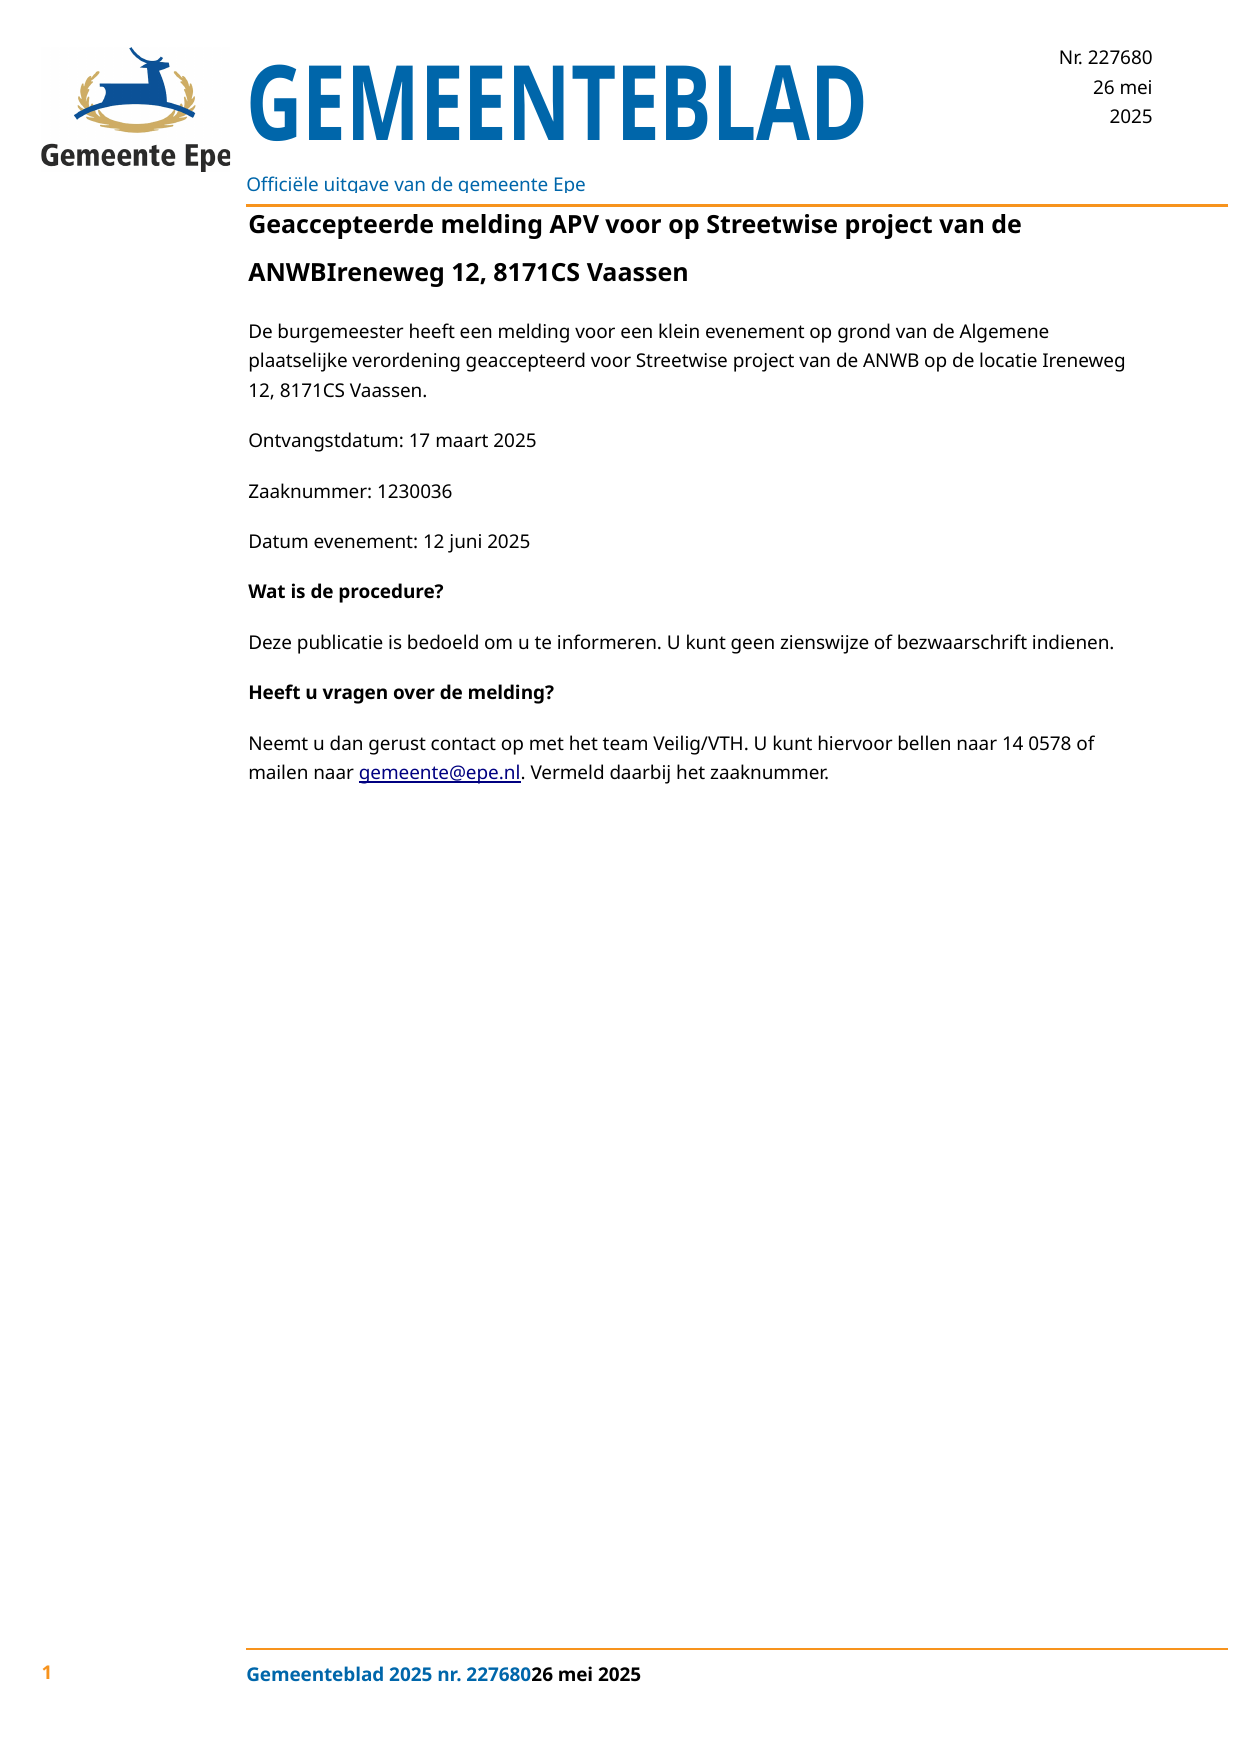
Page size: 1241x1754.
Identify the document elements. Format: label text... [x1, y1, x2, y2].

text De burgemeester heeft een melding voor een klein evenement op grond van de Algemene plaatselijke verordening geaccepteerd voor Streetwise project van de ANWB op de locatie Ireneweg 12, 8171CS Vaassen. [248, 318, 1152, 403]
text Wat is de procedure? [248, 579, 1152, 604]
text Datum evenement: 12 juni 2025 [248, 528, 1152, 554]
text Neemt u dan gerust contact op met het team Veilig/VTH. U kunt hiervoor bellen naar 14 0578 of mailen naar gemeente@epe.nl. Vermeld daarbij het zaaknummer. [248, 730, 1152, 785]
picture [41, 47, 231, 172]
text Zaaknummer: 1230036 [248, 478, 1152, 504]
text Ontvangstdatum: 17 maart 2025 [248, 427, 1152, 453]
text Geaccepteerde melding APV voor op Streetwise project van de ANWBIreneweg 12, 8171CS Vaassen [248, 207, 1152, 288]
text Heeft u vragen over de melding? [248, 679, 1152, 705]
text Deze publicatie is bedoeld om u te informeren. U kunt geen zienswijze of bezwaarschrift indienen. [248, 629, 1152, 655]
